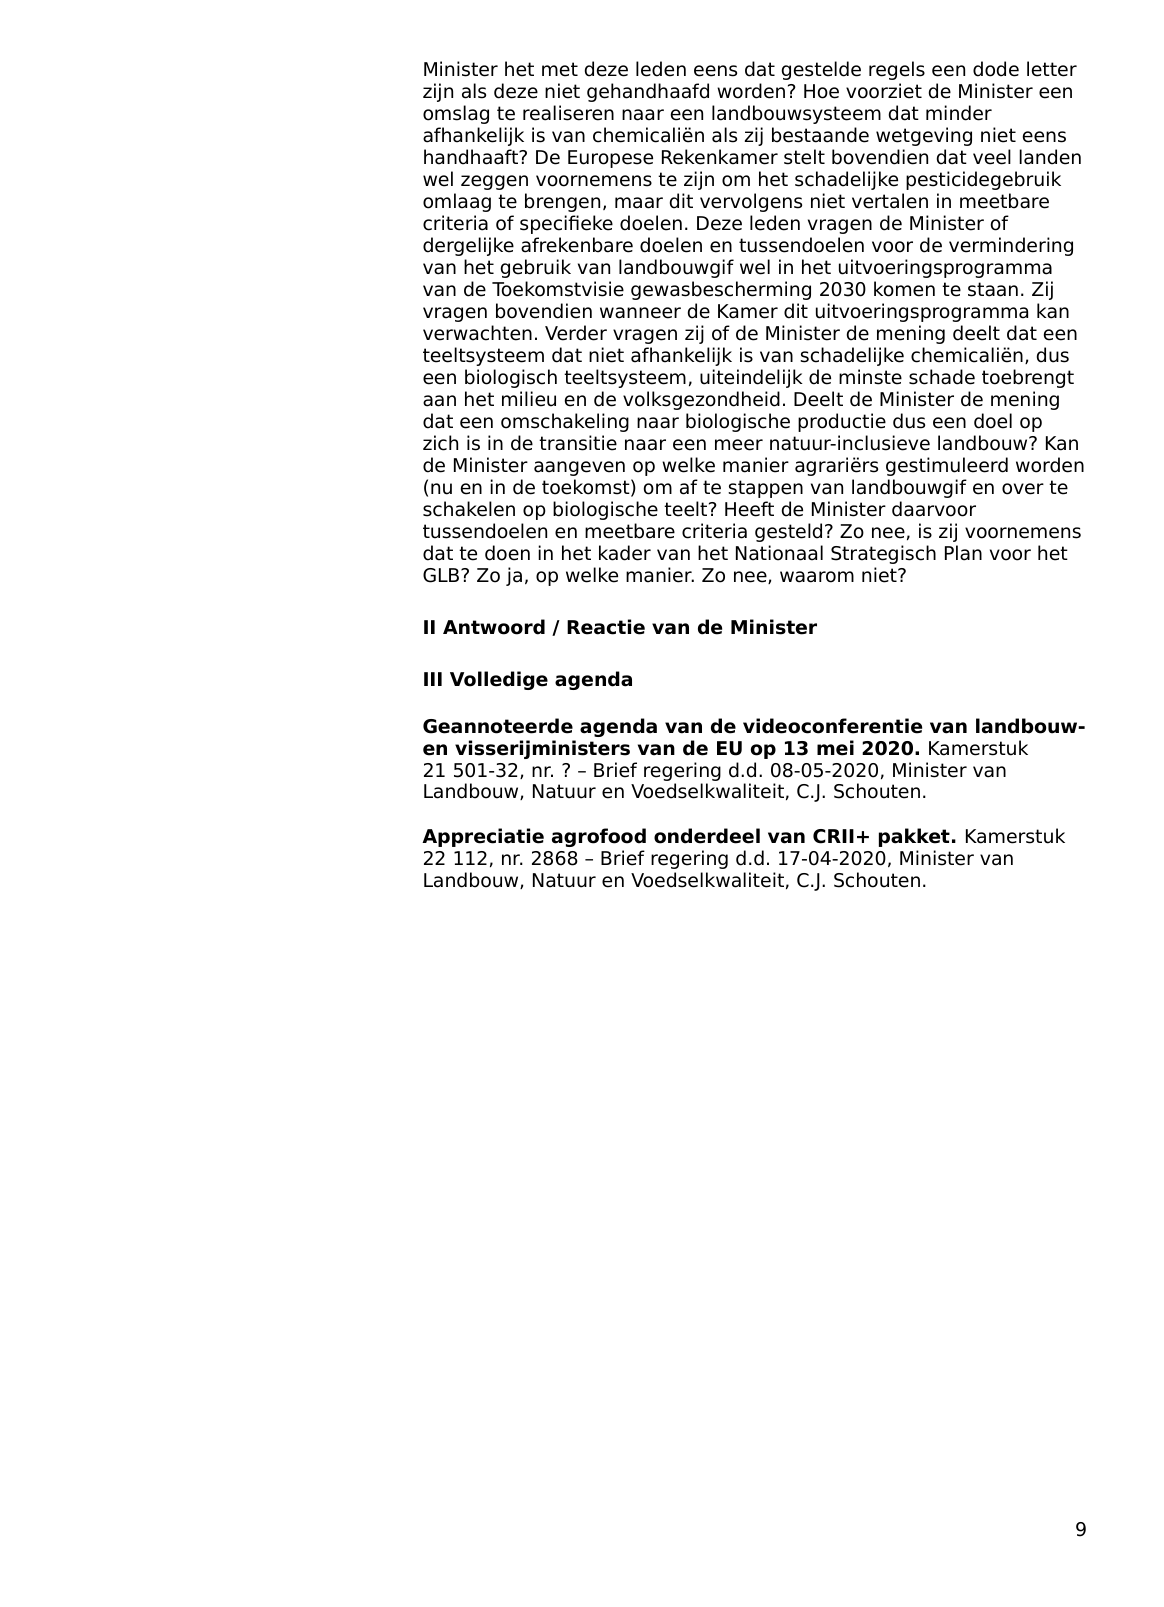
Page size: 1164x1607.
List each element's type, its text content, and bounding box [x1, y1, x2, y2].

subtitle III Volledige agenda [422, 668, 1087, 691]
text Geannoteerde agenda van de videoconferentie van landbouw- en visserijministers van de EU op 13 mei 2020. Kamerstuk 21 501-32, nr. ? – Brief regering d.d. 08-05-2020, Minister van Landbouw, Natuur en Voedselkwaliteit, C.J. Schouten. [422, 716, 1087, 803]
text Minister het met deze leden eens dat gestelde regels een dode letter zijn als deze niet gehandhaafd worden? Hoe voorziet de Minister een omslag te realiseren naar een landbouwsysteem dat minder afhankelijk is van chemicaliën als zij bestaande wetgeving niet eens handhaaft? De Europese Rekenkamer stelt bovendien dat veel landen wel zeggen voornemens te zijn om het schadelijke pesticidegebruik omlaag te brengen, maar dit vervolgens niet vertalen in meetbare criteria of specifieke doelen. Deze leden vragen de Minister of dergelijke afrekenbare doelen en tussendoelen voor de vermindering van het gebruik van landbouwgif wel in het uitvoeringsprogramma van de Toekomstvisie gewasbescherming 2030 komen te staan. Zij vragen bovendien wanneer de Kamer dit uitvoeringsprogramma kan verwachten. Verder vragen zij of de Minister de mening deelt dat een teeltsysteem dat niet afhankelijk is van schadelijke chemicaliën, dus een biologisch teeltsysteem, uiteindelijk de minste schade toebrengt aan het milieu en de volksgezondheid. Deelt de Minister de mening dat een omschakeling naar biologische productie dus een doel op zich is in de transitie naar een meer natuur-inclusieve landbouw? Kan de Minister aangeven op welke manier agrariërs gestimuleerd worden (nu en in de toekomst) om af te stappen van landbouwgif en over te schakelen op biologische teelt? Heeft de Minister daarvoor tussendoelen en meetbare criteria gesteld? Zo nee, is zij voornemens dat te doen in het kader van het Nationaal Strategisch Plan voor het GLB? Zo ja, op welke manier. Zo nee, waarom niet? [422, 59, 1087, 587]
subtitle II Antwoord / Reactie van de Minister [422, 617, 1087, 638]
text Appreciatie agrofood onderdeel van CRII+ pakket. Kamerstuk 22 112, nr. 2868 – Brief regering d.d. 17-04-2020, Minister van Landbouw, Natuur en Voedselkwaliteit, C.J. Schouten. [422, 826, 1087, 892]
